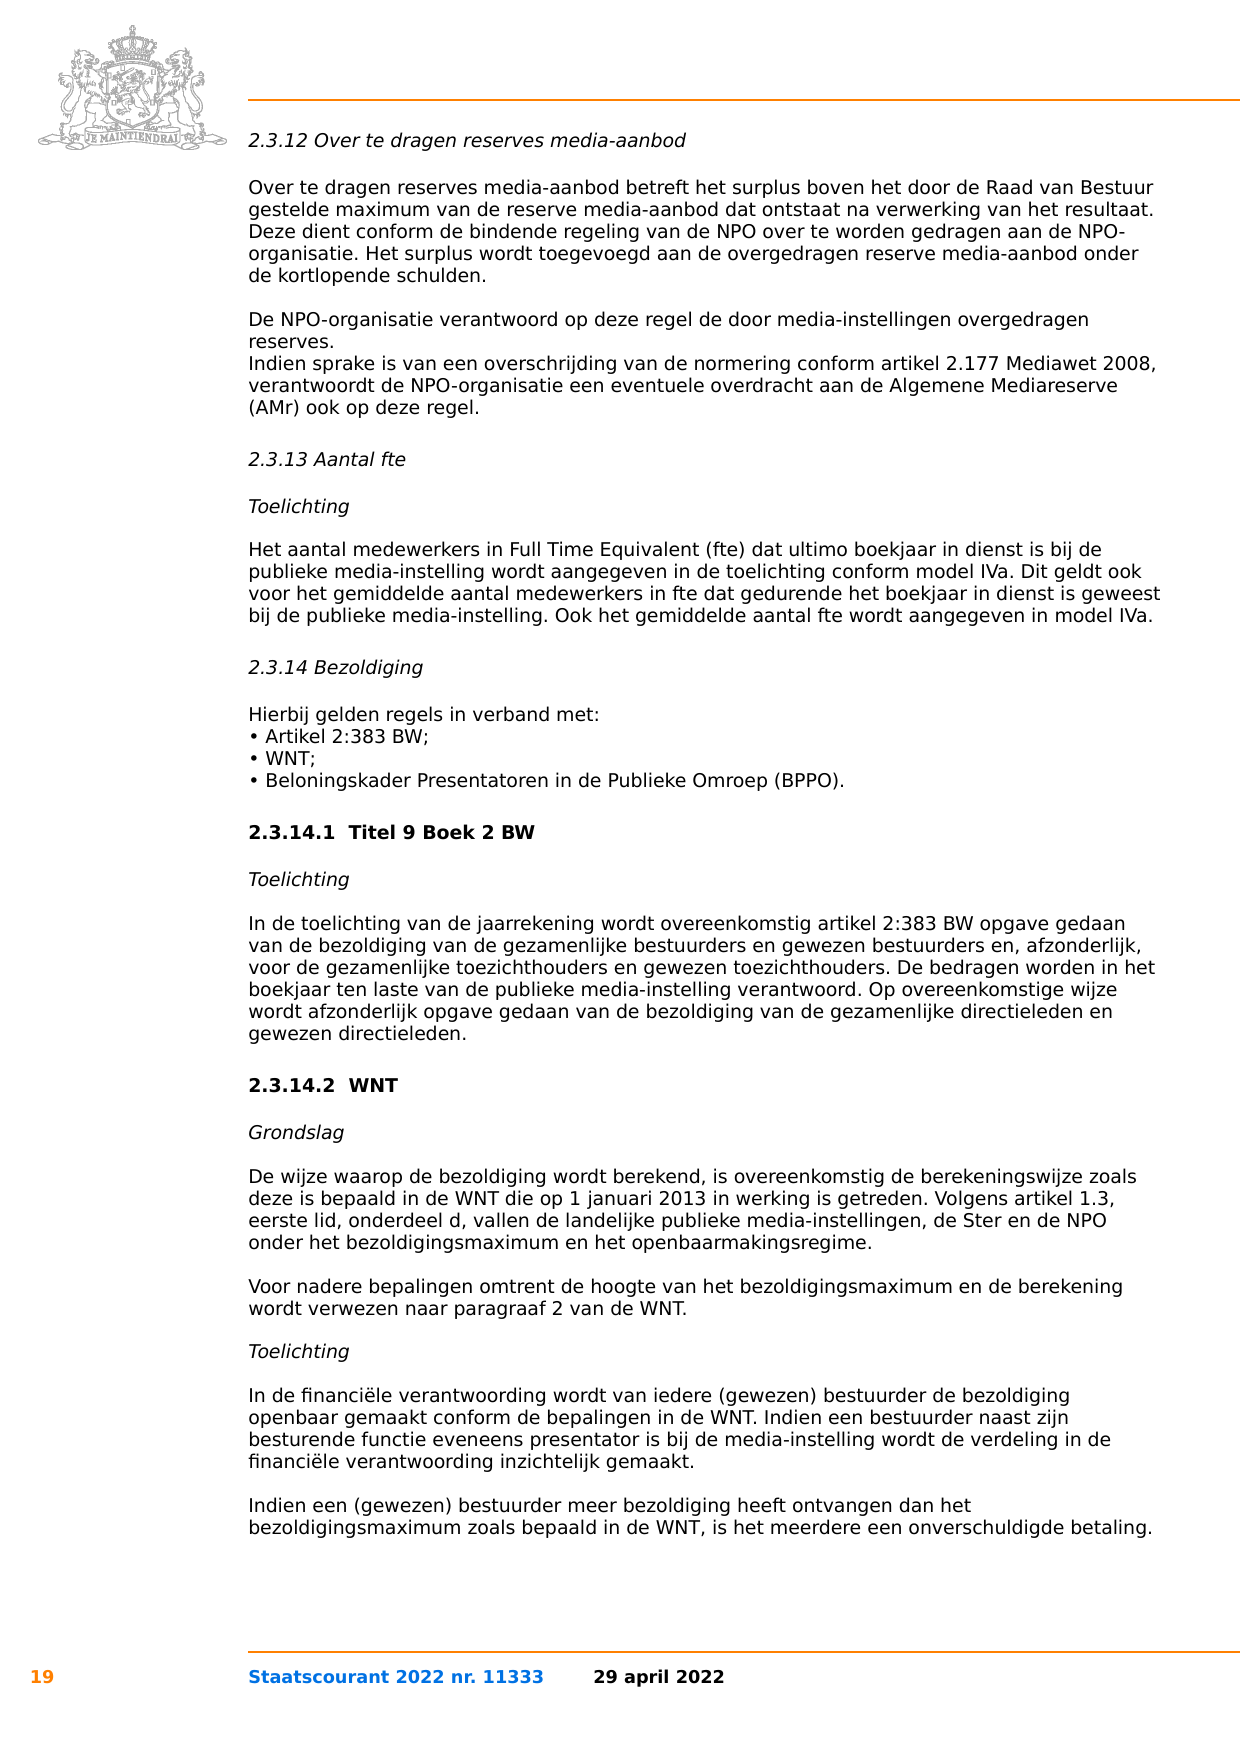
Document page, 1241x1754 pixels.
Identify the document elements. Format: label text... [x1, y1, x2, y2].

subtitle 2.3.14.2 WNT [248, 1075, 1163, 1097]
subtitle Toelichting [248, 869, 1163, 891]
text Voor nadere bepalingen omtrent de hoogte van het bezoldigingsmaximum en de berekening wordt verwezen naar paragraaf 2 van de WNT. [248, 1276, 1163, 1319]
text Over te dragen reserves media-aanbod betreft het surplus boven het door de Raad van Bestuur gestelde maximum van de reserve media-aanbod dat ontstaat na verwerking van het resultaat. Deze dient conform de bindende regeling van de NPO over te worden gedragen aan de NPO-organisatie. Het surplus wordt toegevoegd aan de overgedragen reserve media-aanbod onder de kortlopende schulden. [248, 177, 1163, 287]
subtitle 2.3.12 Over te dragen reserves media-aanbod [248, 130, 1163, 152]
subtitle 2.3.13 Aantal fte [248, 448, 1163, 471]
text Hierbij gelden regels in verband met: [248, 704, 1163, 726]
text In de toelichting van de jaarrekening wordt overeenkomstig artikel 2:383 BW opgave gedaan van de bezoldiging van de gezamenlijke bestuurders en gewezen bestuurders en, afzonderlijk, voor de gezamenlijke toezichthouders en gewezen toezichthouders. De bedragen worden in het boekjaar ten laste van de publieke media-instelling verantwoord. Op overeenkomstige wijze wordt afzonderlijk opgave gedaan van de bezoldiging van de gezamenlijke directieleden en gewezen directieleden. [248, 913, 1163, 1045]
text De wijze waarop de bezoldiging wordt berekend, is overeenkomstig de berekeningswijze zoals deze is bepaald in de WNT die op 1 januari 2013 in werking is getreden. Volgens artikel 1.3, eerste lid, onderdeel d, vallen de landelijke publieke media-instellingen, de Ster en de NPO onder het bezoldigingsmaximum en het openbaarmakingsregime. [248, 1166, 1163, 1254]
text Indien een (gewezen) bestuurder meer bezoldiging heeft ontvangen dan het bezoldigingsmaximum zoals bepaald in de WNT, is het meerdere een onverschuldigde betaling. [248, 1495, 1163, 1539]
text • Artikel 2:383 BW; [248, 726, 1163, 748]
subtitle Toelichting [248, 496, 1163, 517]
text De NPO-organisatie verantwoord op deze regel de door media-instellingen overgedragen reserves. [248, 309, 1163, 353]
subtitle 2.3.14.1 Titel 9 Boek 2 BW [248, 822, 1163, 844]
text In de financiële verantwoording wordt van iedere (gewezen) bestuurder de bezoldiging openbaar gemaakt conform de bepalingen in de WNT. Indien een bestuurder naast zijn besturende functie eveneens presentator is bij de media-instelling wordt de verdeling in de financiële verantwoording inzichtelijk gemaakt. [248, 1385, 1163, 1473]
text Het aantal medewerkers in Full Time Equivalent (fte) dat ultimo boekjaar in dienst is bij de publieke media-instelling wordt aangegeven in de toelichting conform model IVa. Dit geldt ook voor het gemiddelde aantal medewerkers in fte dat gedurende het boekjaar in dienst is geweest bij de publieke media-instelling. Ook het gemiddelde aantal fte wordt aangegeven in model IVa. [248, 539, 1163, 627]
picture [38, 25, 227, 150]
text Indien sprake is van een overschrijding van de normering conform artikel 2.177 Mediawet 2008, verantwoordt de NPO-organisatie een eventuele overdracht aan de Algemene Mediareserve (AMr) ook op deze regel. [248, 353, 1163, 418]
text • WNT; [248, 748, 1163, 770]
subtitle Grondslag [248, 1122, 1163, 1144]
subtitle Toelichting [248, 1341, 1163, 1363]
text • Beloningskader Presentatoren in de Publieke Omroep (BPPO). [248, 770, 1163, 792]
subtitle 2.3.14 Bezoldiging [248, 657, 1163, 679]
